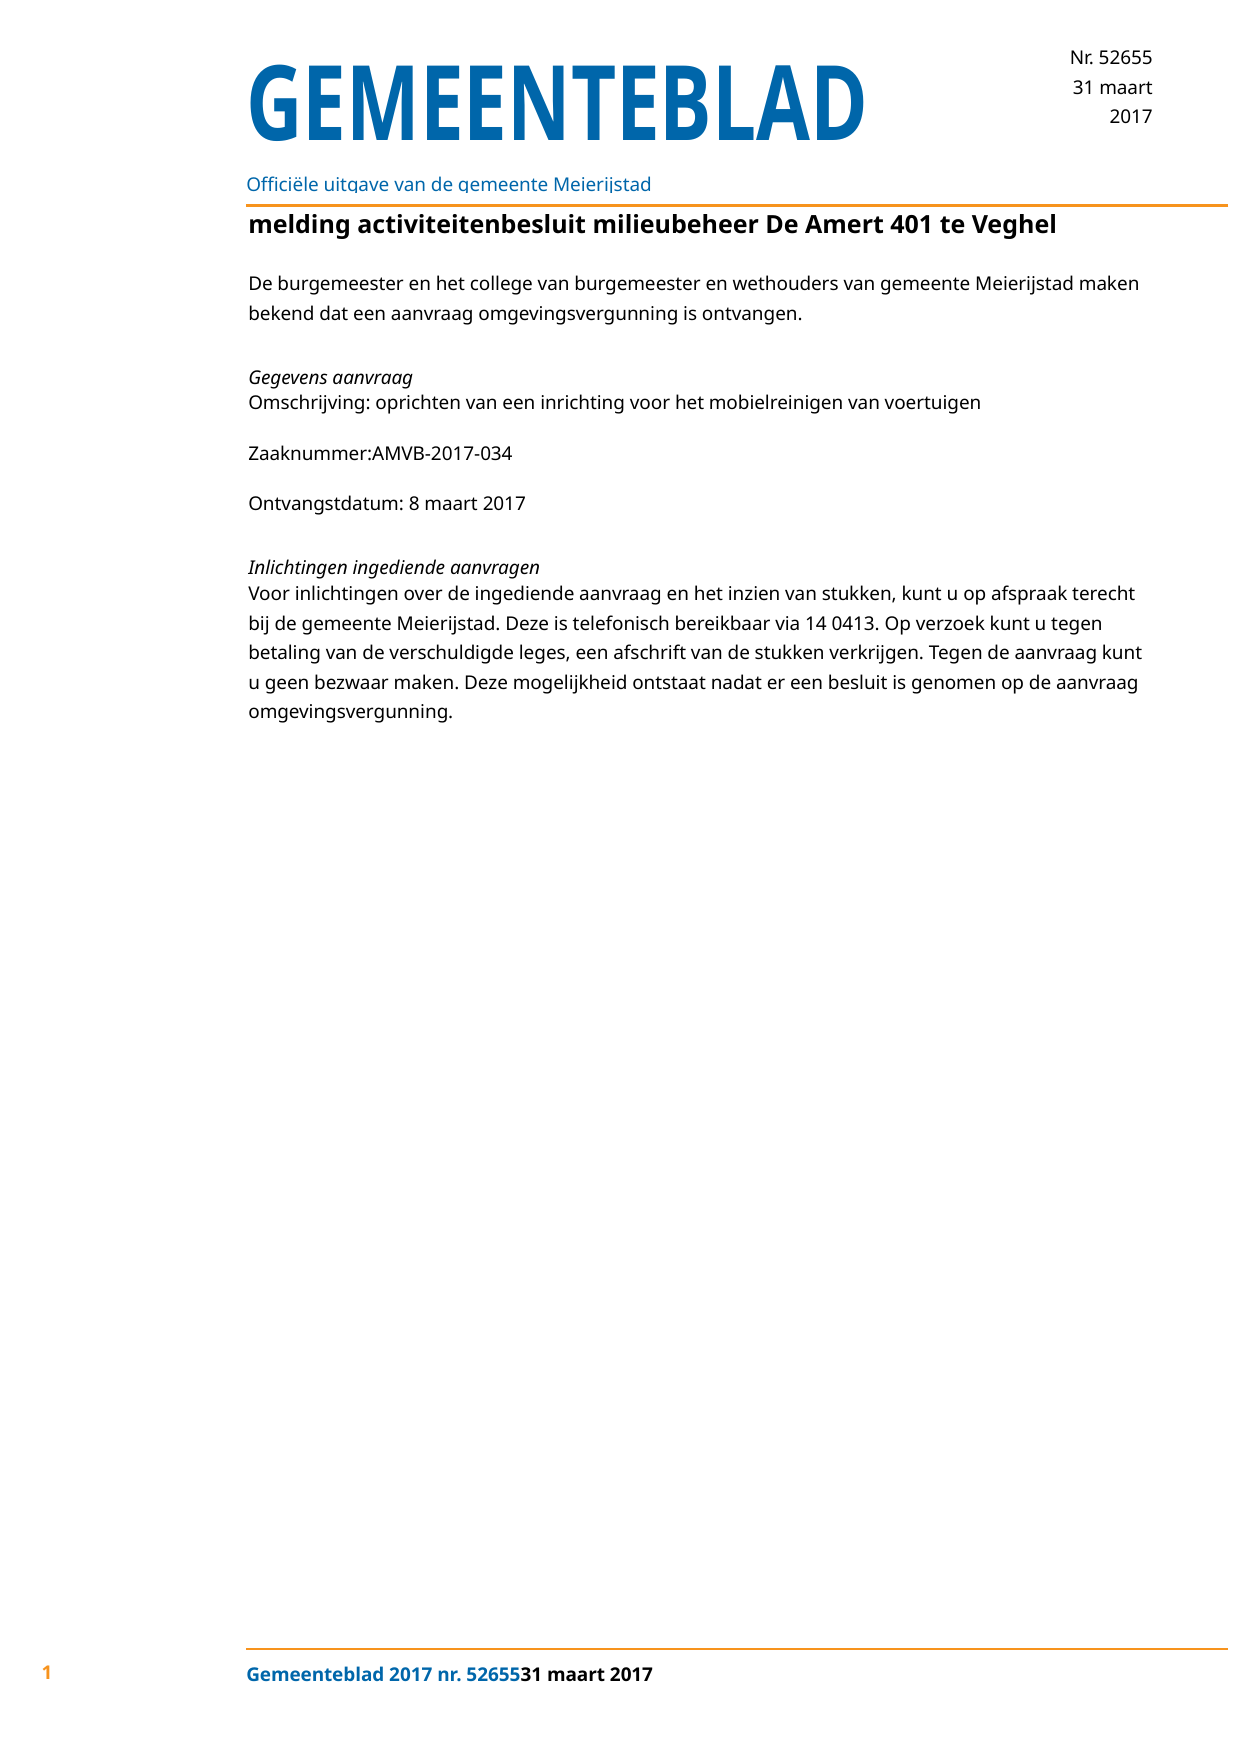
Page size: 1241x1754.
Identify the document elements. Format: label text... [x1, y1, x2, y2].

text De burgemeester en het college van burgemeester en wethouders van gemeente Meierijstad maken bekend dat een aanvraag omgevingsvergunning is ontvangen. [248, 270, 1152, 326]
text Gegevens aanvraag [248, 364, 1152, 389]
text Zaaknummer:AMVB-2017-034 [248, 440, 1152, 466]
text Inlichtingen ingediende aanvragen [248, 554, 1152, 580]
text melding activiteitenbesluit milieubeheer De Amert 401 te Veghel [248, 207, 1152, 241]
text Omschrijving: oprichten van een inrichting voor het mobielreinigen van voertuigen [248, 389, 1152, 415]
text Ontvangstdatum: 8 maart 2017 [248, 490, 1152, 516]
text Voor inlichtingen over de ingediende aanvraag en het inzien van stukken, kunt u op afspraak terecht bij de gemeente Meierijstad. Deze is telefonisch bereikbaar via 14 0413. Op verzoek kunt u tegen betaling van de verschuldigde leges, een afschrift van de stukken verkrijgen. Tegen de aanvraag kunt u geen bezwaar maken. Deze mogelijkheid ontstaat nadat er een besluit is genomen op de aanvraag omgevingsvergunning. [248, 580, 1152, 724]
picture [41, 47, 231, 172]
